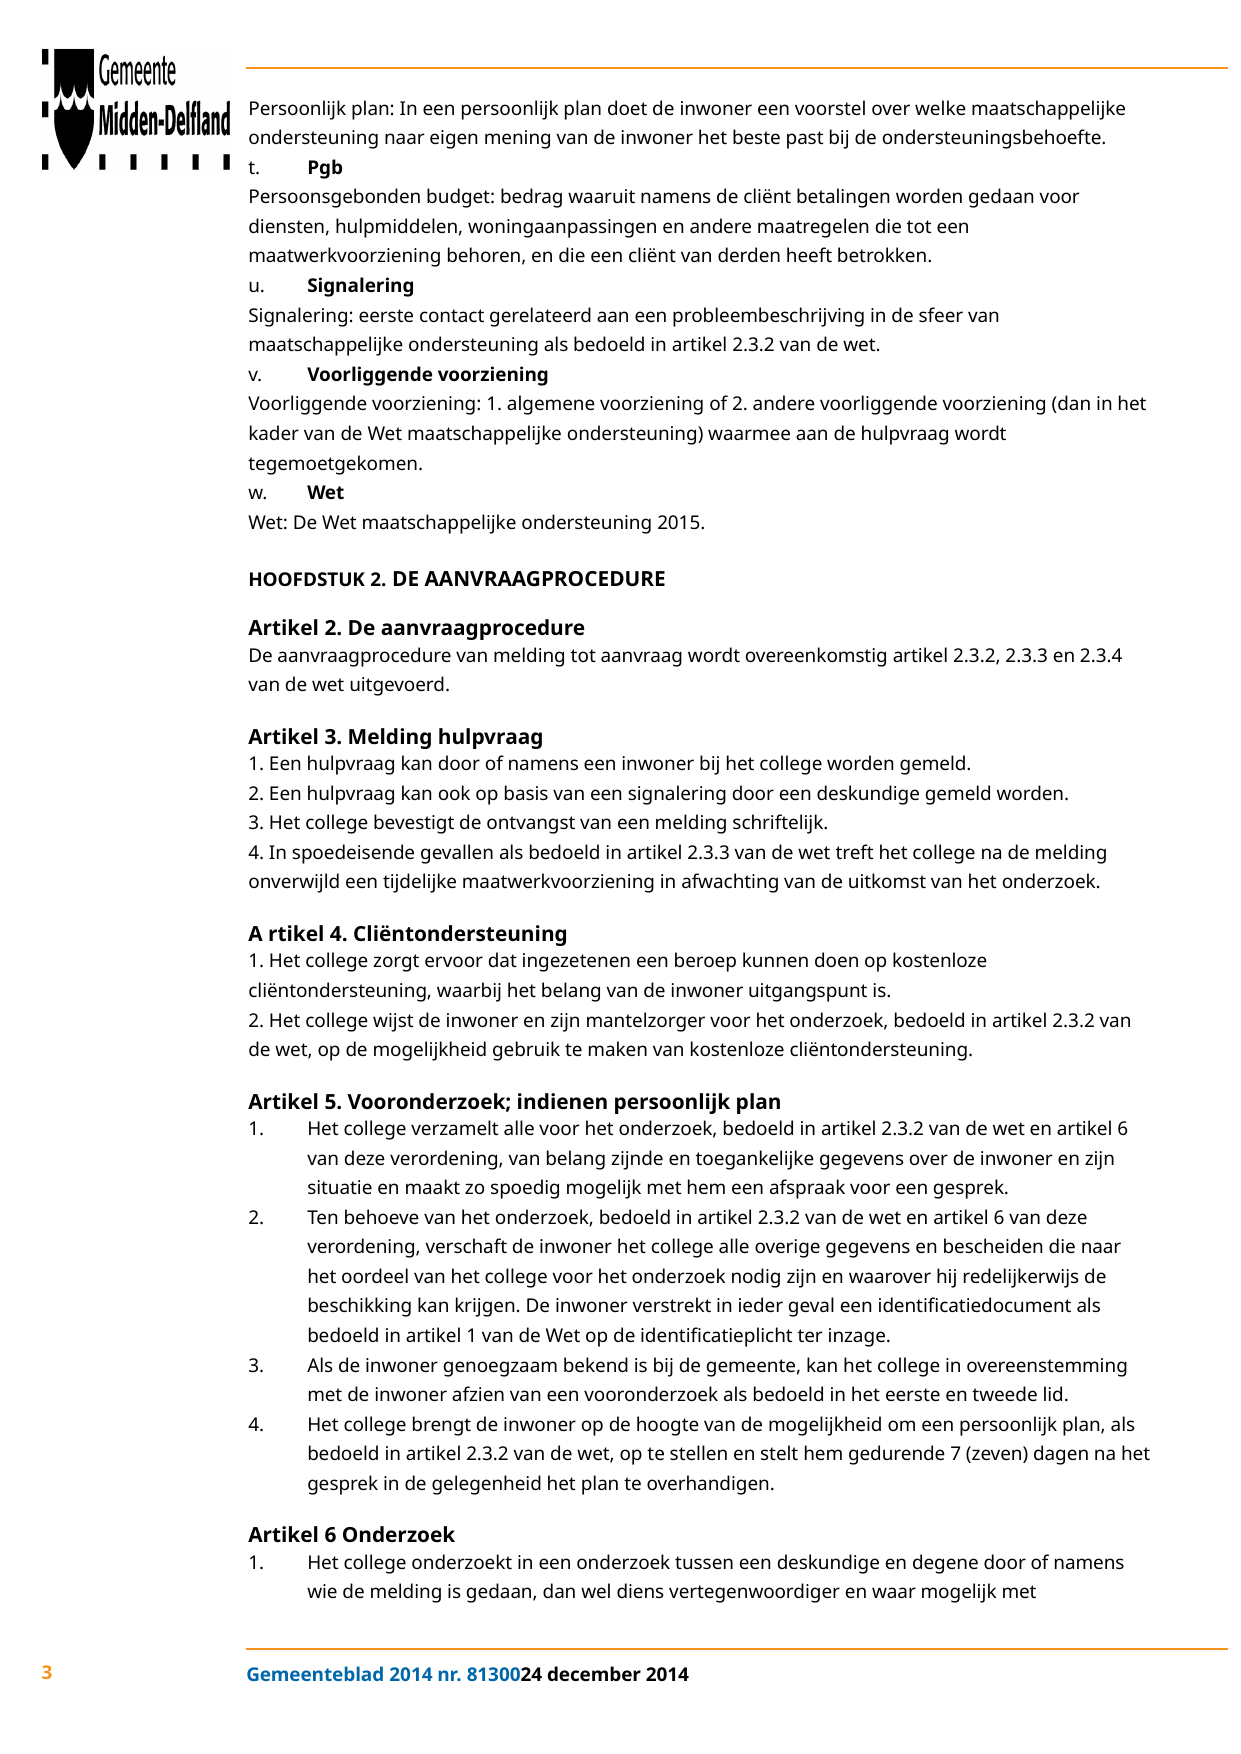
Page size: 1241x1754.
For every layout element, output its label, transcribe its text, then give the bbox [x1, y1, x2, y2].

text De aanvraagprocedure van melding tot aanvraag wordt overeenkomstig artikel 2.3.2, 2.3.3 en 2.3.4 van de wet uitgevoerd. [248, 642, 1152, 697]
text HOOFDSTUK 2. DE AANVRAAGPROCEDURE [248, 564, 1152, 593]
list Voorliggende voorziening [248, 361, 1152, 387]
text 2. Het college wijst de inwoner en zijn mantelzorger voor het onderzoek, bedoeld in artikel 2.3.2 van de wet, op de mogelijkheid gebruik te maken van kostenloze cliëntondersteuning. [248, 1007, 1152, 1062]
text 1. Een hulpvraag kan door of namens een inwoner bij het college worden gemeld. [248, 750, 1152, 776]
list Het college onderzoekt in een onderzoek tussen een deskundige en degene door of namens wie de melding is gedaan, dan wel diens vertegenwoordiger en waar mogelijk met [248, 1549, 1152, 1604]
list Signalering [248, 272, 1152, 298]
text Signalering: eerste contact gerelateerd aan een probleembeschrijving in de sfeer van maatschappelijke ondersteuning als bedoeld in artikel 2.3.2 van de wet. [248, 302, 1152, 357]
text Artikel 2. De aanvraagprocedure [248, 613, 1152, 642]
text Artikel 3. Melding hulpvraag [248, 722, 1152, 750]
text 4. In spoedeisende gevallen als bedoeld in artikel 2.3.3 van de wet treft het college na de melding onverwijld een tijdelijke maatwerkvoorziening in afwachting van de uitkomst van het onderzoek. [248, 839, 1152, 894]
text Persoonlijk plan: In een persoonlijk plan doet de inwoner een voorstel over welke maatschappelijke ondersteuning naar eigen mening van de inwoner het beste past bij de ondersteuningsbehoefte. [248, 95, 1152, 150]
list Als de inwoner genoegzaam bekend is bij de gemeente, kan het college in overeenstemming met de inwoner afzien van een vooronderzoek als bedoeld in het eerste en tweede lid. [248, 1352, 1152, 1407]
list Pgb [248, 154, 1152, 180]
text Persoonsgebonden budget: bedrag waaruit namens de cliënt betalingen worden gedaan voor diensten, hulpmiddelen, woningaanpassingen en andere maatregelen die tot een maatwerkvoorziening behoren, en die een cliënt van derden heeft betrokken. [248, 183, 1152, 268]
text Artikel 6 Onderzoek [248, 1521, 1152, 1549]
list Wet [248, 479, 1152, 505]
text 2. Een hulpvraag kan ook op basis van een signalering door een deskundige gemeld worden. [248, 780, 1152, 806]
text Voorliggende voorziening: 1. algemene voorziening of 2. andere voorliggende voorziening (dan in het kader van de Wet maatschappelijke ondersteuning) waarmee aan de hulpvraag wordt tegemoetgekomen. [248, 391, 1152, 476]
list Het college brengt de inwoner op de hoogte van de mogelijkheid om een persoonlijk plan, als bedoeld in artikel 2.3.2 van de wet, op te stellen en stelt hem gedurende 7 (zeven) dagen na het gesprek in de gelegenheid het plan te overhandigen. [248, 1411, 1152, 1496]
list Het college verzamelt alle voor het onderzoek, bedoeld in artikel 2.3.2 van de wet en artikel 6 van deze verordening, van belang zijnde en toegankelijke gegevens over de inwoner en zijn situatie en maakt zo spoedig mogelijk met hem een afspraak voor een gesprek. [248, 1115, 1152, 1200]
text Artikel 5. Vooronderzoek; indienen persoonlijk plan [248, 1087, 1152, 1115]
text Wet: De Wet maatschappelijke ondersteuning 2015. [248, 509, 1152, 535]
text A rtikel 4. Cliëntondersteuning [248, 919, 1152, 948]
list Ten behoeve van het onderzoek, bedoeld in artikel 2.3.2 van de wet en artikel 6 van deze verordening, verschaft de inwoner het college alle overige gegevens en bescheiden die naar het oordeel van het college voor het onderzoek nodig zijn en waarover hij redelijkerwijs de beschikking kan krijgen. De inwoner verstrekt in ieder geval een identificatiedocument als bedoeld in artikel 1 van de Wet op de identificatieplicht ter inzage. [248, 1204, 1152, 1348]
picture [41, 47, 231, 172]
text 3. Het college bevestigt de ontvangst van een melding schriftelijk. [248, 809, 1152, 835]
text 1. Het college zorgt ervoor dat ingezetenen een beroep kunnen doen op kostenloze cliëntondersteuning, waarbij het belang van de inwoner uitgangspunt is. [248, 948, 1152, 1003]
